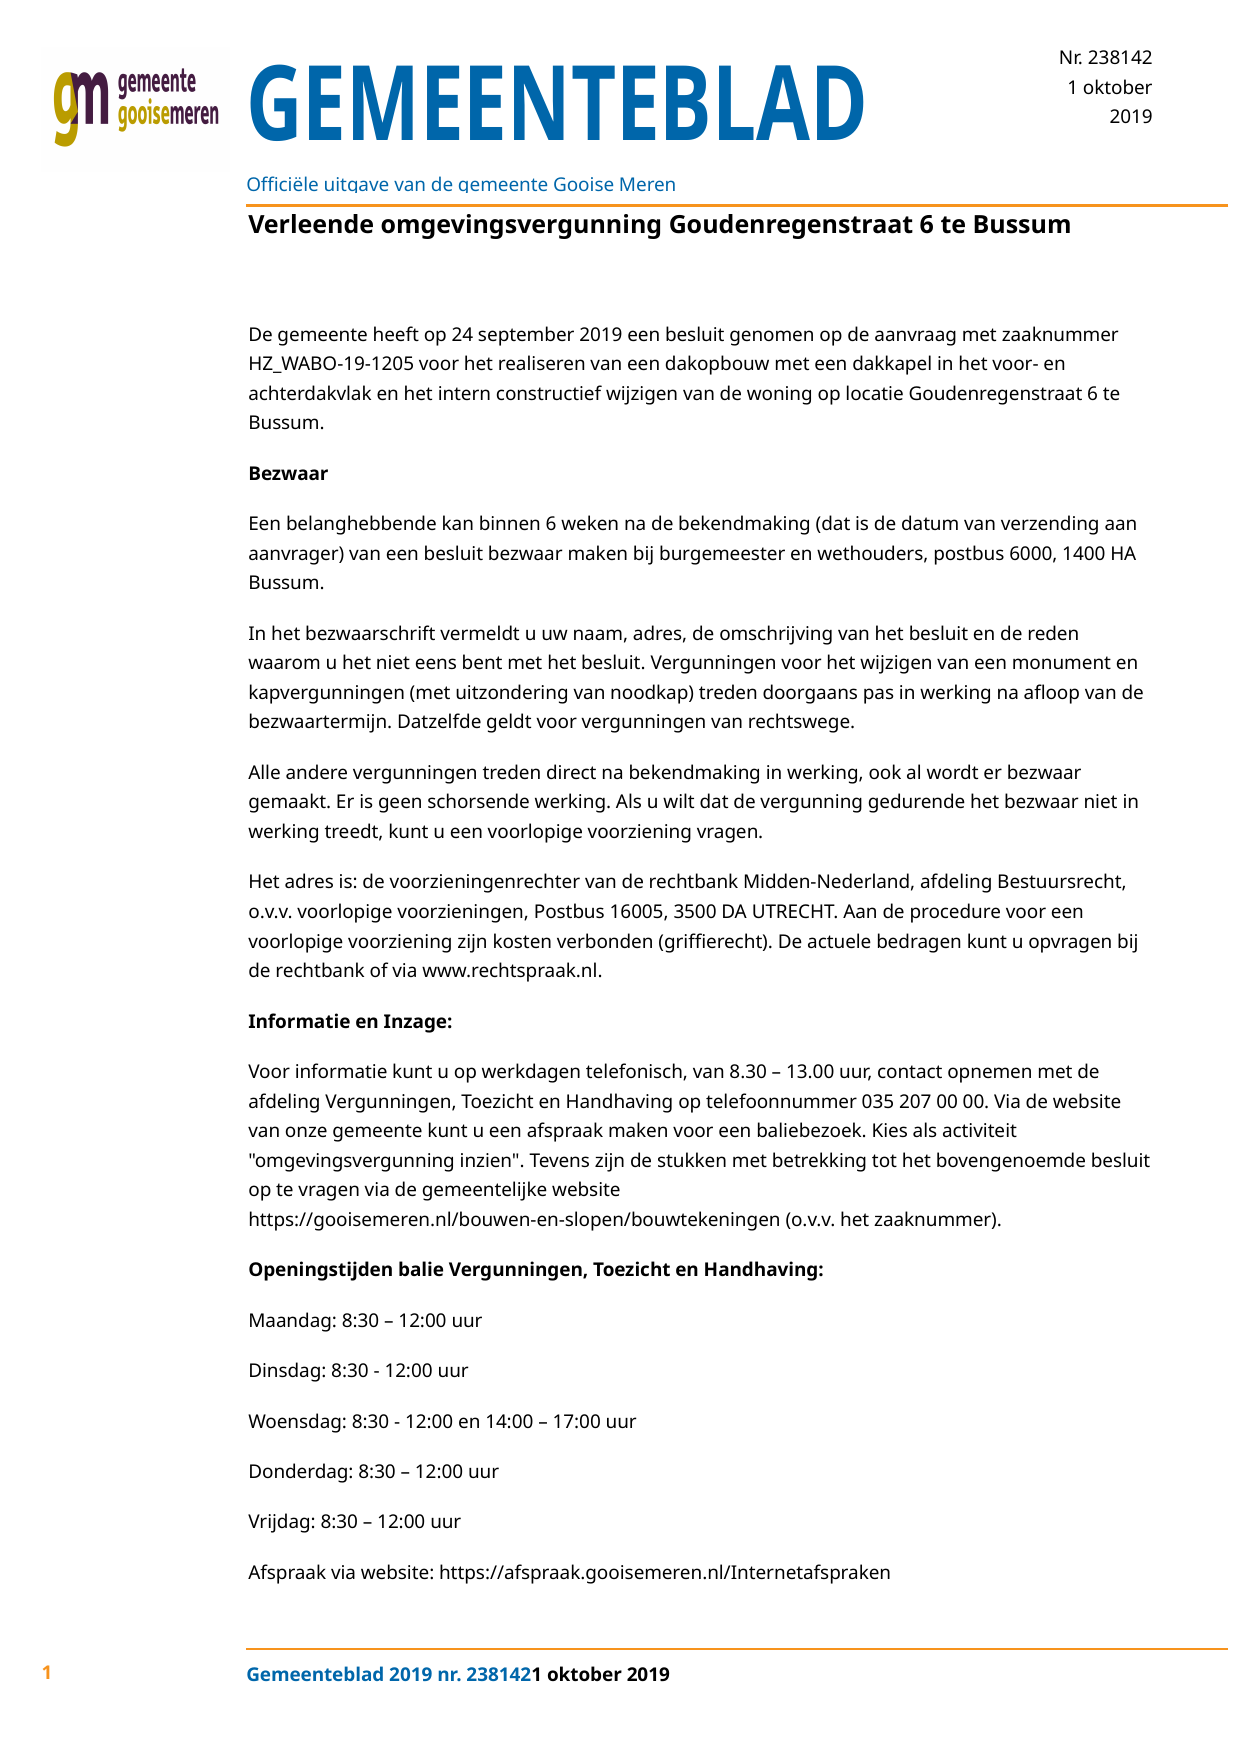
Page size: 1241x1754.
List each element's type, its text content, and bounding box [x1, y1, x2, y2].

text Maandag: 8:30 – 12:00 uur [248, 1307, 1152, 1333]
text Verleende omgevingsvergunning Goudenregenstraat 6 te Bussum [248, 207, 1152, 241]
text Woensdag: 8:30 - 12:00 en 14:00 – 17:00 uur [248, 1408, 1152, 1433]
text Donderdag: 8:30 – 12:00 uur [248, 1458, 1152, 1484]
text Vrijdag: 8:30 – 12:00 uur [248, 1509, 1152, 1534]
picture [41, 47, 231, 172]
text In het bezwaarschrift vermeldt u uw naam, adres, de omschrijving van het besluit en de reden waarom u het niet eens bent met het besluit. Vergunningen voor het wijzigen van een monument en kapvergunningen (met uitzondering van noodkap) treden doorgaans pas in werking na afloop van de bezwaartermijn. Datzelfde geldt voor vergunningen van rechtswege. [248, 620, 1152, 734]
text Voor informatie kunt u op werkdagen telefonisch, van 8.30 – 13.00 uur, contact opnemen met de afdeling Vergunningen, Toezicht en Handhaving op telefoonnummer 035 207 00 00. Via de website van onze gemeente kunt u een afspraak maken voor een baliebezoek. Kies als activiteit "omgevingsvergunning inzien". Tevens zijn de stukken met betrekking tot het bovengenoemde besluit op te vragen via de gemeentelijke website https://gooisemeren.nl/bouwen-en-slopen/bouwtekeningen (o.v.v. het zaaknummer). [248, 1058, 1152, 1232]
text Informatie en Inzage: [248, 1008, 1152, 1033]
text Openingstijden balie Vergunningen, Toezicht en Handhaving: [248, 1257, 1152, 1282]
text Dinsdag: 8:30 - 12:00 uur [248, 1357, 1152, 1383]
text De gemeente heeft op 24 september 2019 een besluit genomen op de aanvraag met zaaknummer HZ_WABO-19-1205 voor het realiseren van een dakopbouw met een dakkapel in het voor- en achterdakvlak en het intern constructief wijzigen van de woning op locatie Goudenregenstraat 6 te Bussum. [248, 321, 1152, 435]
text Afspraak via website: https://afspraak.gooisemeren.nl/Internetafspraken [248, 1559, 1152, 1585]
text Bezwaar [248, 460, 1152, 486]
text Alle andere vergunningen treden direct na bekendmaking in werking, ook al wordt er bezwaar gemaakt. Er is geen schorsende werking. Als u wilt dat de vergunning gedurende het bezwaar niet in werking treedt, kunt u een voorlopige voorziening vragen. [248, 759, 1152, 844]
text Het adres is: de voorzieningenrechter van de rechtbank Midden-Nederland, afdeling Bestuursrecht, o.v.v. voorlopige voorzieningen, Postbus 16005, 3500 DA UTRECHT. Aan de procedure voor een voorlopige voorziening zijn kosten verbonden (griffierecht). De actuele bedragen kunt u opvragen bij de rechtbank of via www.rechtspraak.nl. [248, 869, 1152, 983]
text Een belanghebbende kan binnen 6 weken na de bekendmaking (dat is de datum van verzending aan aanvrager) van een besluit bezwaar maken bij burgemeester en wethouders, postbus 6000, 1400 HA Bussum. [248, 510, 1152, 595]
